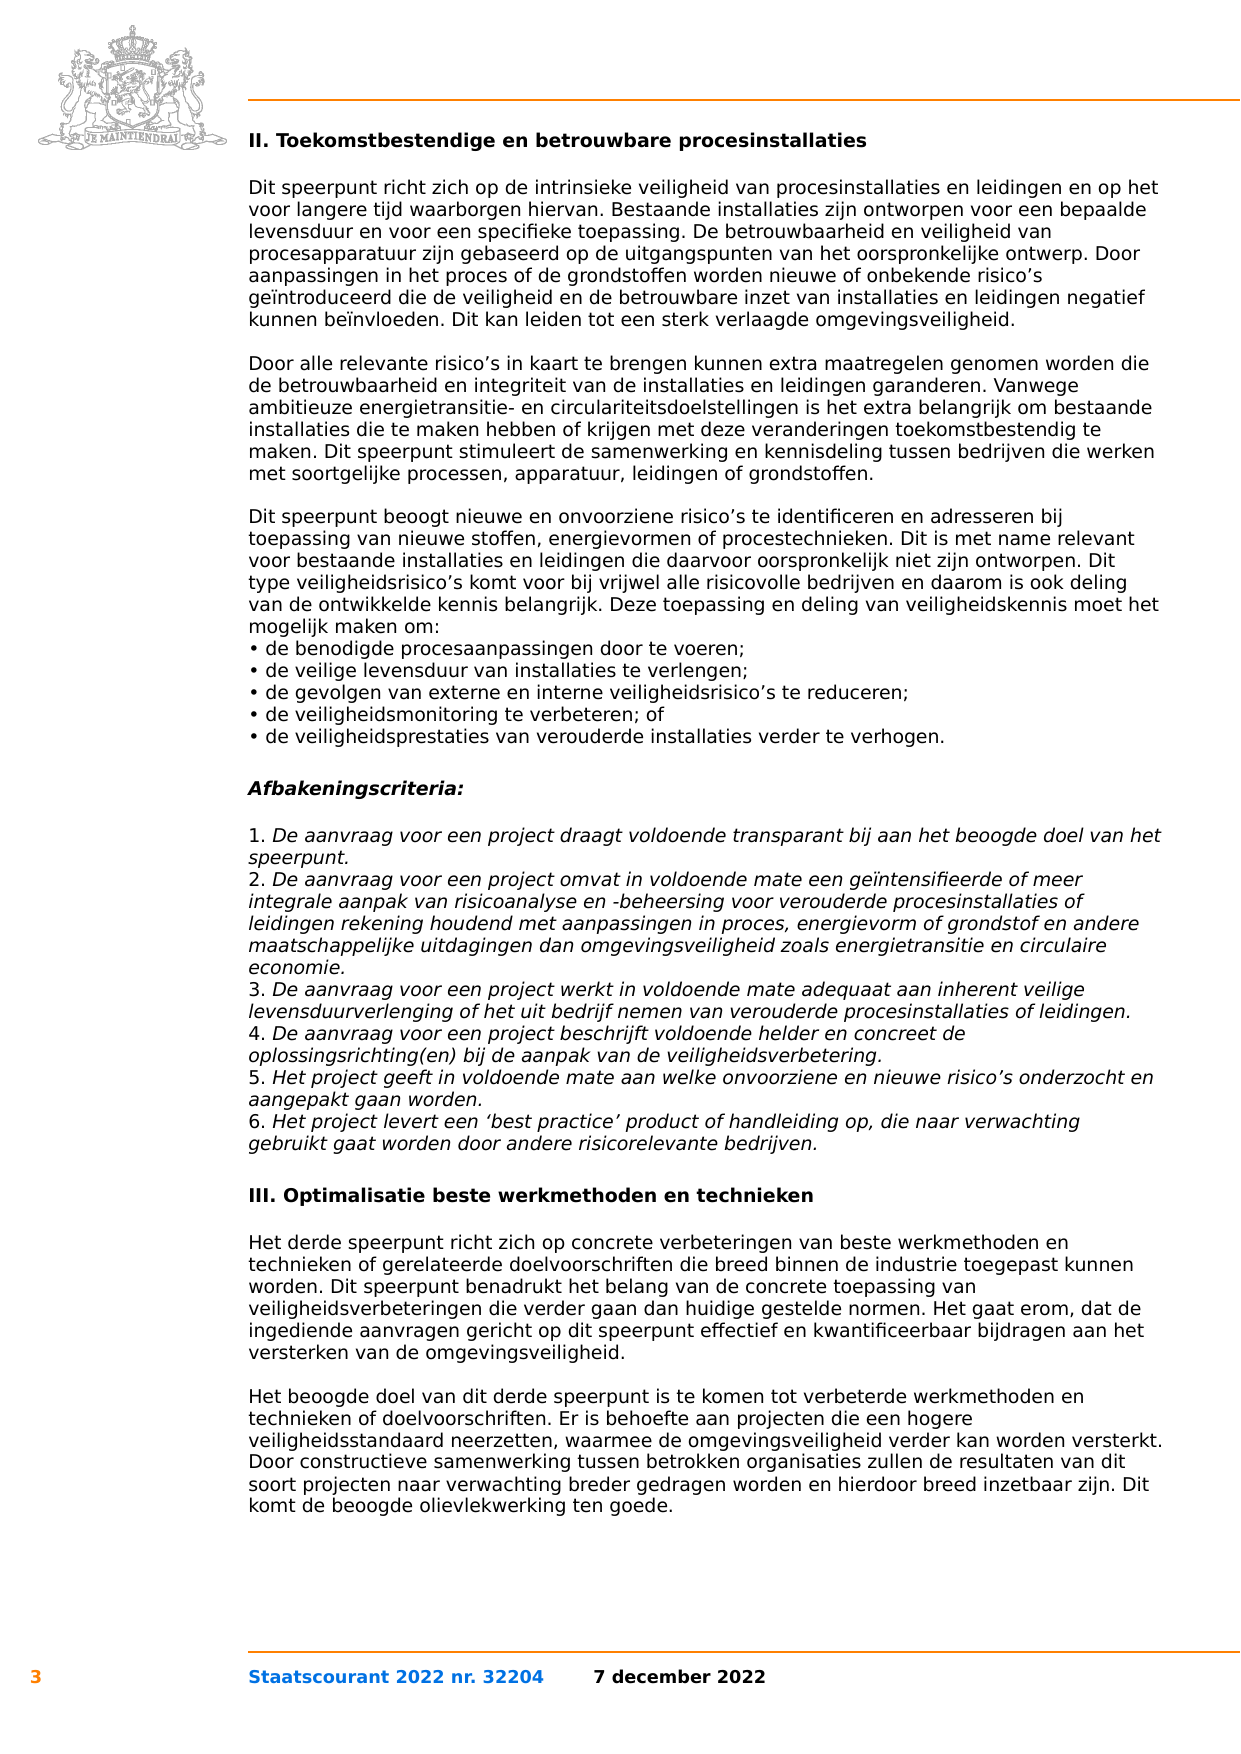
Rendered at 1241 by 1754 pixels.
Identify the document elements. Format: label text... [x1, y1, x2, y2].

subtitle Afbakeningscriteria: [248, 778, 1163, 800]
subtitle II. Toekomstbestendige en betrouwbare procesinstallaties [248, 130, 1163, 152]
text • de gevolgen van externe en interne veiligheidsrisico’s te reduceren; [248, 682, 1163, 704]
text Dit speerpunt richt zich op de intrinsieke veiligheid van procesinstallaties en leidingen en op het voor langere tijd waarborgen hiervan. Bestaande installaties zijn ontworpen voor een bepaalde levensduur en voor een specifieke toepassing. De betrouwbaarheid en veiligheid van procesapparatuur zijn gebaseerd op de uitgangspunten van het oorspronkelijke ontwerp. Door aanpassingen in het proces of de grondstoffen worden nieuwe of onbekende risico’s geïntroduceerd die de veiligheid en de betrouwbare inzet van installaties en leidingen negatief kunnen beïnvloeden. Dit kan leiden tot een sterk verlaagde omgevingsveiligheid. [248, 177, 1163, 331]
text Het derde speerpunt richt zich op concrete verbeteringen van beste werkmethoden en technieken of gerelateerde doelvoorschriften die breed binnen de industrie toegepast kunnen worden. Dit speerpunt benadrukt het belang van de concrete toepassing van veiligheidsverbeteringen die verder gaan dan huidige gestelde normen. Het gaat erom, dat de ingediende aanvragen gericht op dit speerpunt effectief en kwantificeerbaar bijdragen aan het versterken van de omgevingsveiligheid. [248, 1232, 1163, 1364]
text • de veiligheidsmonitoring te verbeteren; of [248, 704, 1163, 726]
text 5. Het project geeft in voldoende mate aan welke onvoorziene en nieuwe risico’s onderzocht en aangepakt gaan worden. [248, 1067, 1163, 1111]
text 2. De aanvraag voor een project omvat in voldoende mate een geïntensifieerde of meer integrale aanpak van risicoanalyse en -beheersing voor verouderde procesinstallaties of leidingen rekening houdend met aanpassingen in proces, energievorm of grondstof en andere maatschappelijke uitdagingen dan omgevingsveiligheid zoals energietransitie en circulaire economie. [248, 869, 1163, 979]
text 1. De aanvraag voor een project draagt voldoende transparant bij aan het beoogde doel van het speerpunt. [248, 825, 1163, 869]
text • de veilige levensduur van installaties te verlengen; [248, 660, 1163, 682]
text Dit speerpunt beoogt nieuwe en onvoorziene risico’s te identificeren en adresseren bij toepassing van nieuwe stoffen, energievormen of procestechnieken. Dit is met name relevant voor bestaande installaties en leidingen die daarvoor oorspronkelijk niet zijn ontworpen. Dit type veiligheidsrisico’s komt voor bij vrijwel alle risicovolle bedrijven en daarom is ook deling van de ontwikkelde kennis belangrijk. Deze toepassing en deling van veiligheidskennis moet het mogelijk maken om: [248, 506, 1163, 638]
subtitle III. Optimalisatie beste werkmethoden en technieken [248, 1185, 1163, 1207]
text Het beoogde doel van dit derde speerpunt is te komen tot verbeterde werkmethoden en technieken of doelvoorschriften. Er is behoefte aan projecten die een hogere veiligheidsstandaard neerzetten, waarmee de omgevingsveiligheid verder kan worden versterkt. Door constructieve samenwerking tussen betrokken organisaties zullen de resultaten van dit soort projecten naar verwachting breder gedragen worden en hierdoor breed inzetbaar zijn. Dit komt de beoogde olievlekwerking ten goede. [248, 1386, 1163, 1517]
text 3. De aanvraag voor een project werkt in voldoende mate adequaat aan inherent veilige levensduurverlenging of het uit bedrijf nemen van verouderde procesinstallaties of leidingen. [248, 979, 1163, 1023]
text Door alle relevante risico’s in kaart te brengen kunnen extra maatregelen genomen worden die de betrouwbaarheid en integriteit van de installaties en leidingen garanderen. Vanwege ambitieuze energietransitie- en circulariteitsdoelstellingen is het extra belangrijk om bestaande installaties die te maken hebben of krijgen met deze veranderingen toekomstbestendig te maken. Dit speerpunt stimuleert de samenwerking en kennisdeling tussen bedrijven die werken met soortgelijke processen, apparatuur, leidingen of grondstoffen. [248, 353, 1163, 484]
text 4. De aanvraag voor een project beschrijft voldoende helder en concreet de oplossingsrichting(en) bij de aanpak van de veiligheidsverbetering. [248, 1023, 1163, 1067]
text • de veiligheidsprestaties van verouderde installaties verder te verhogen. [248, 726, 1163, 748]
picture [38, 25, 227, 150]
text 6. Het project levert een ‘best practice’ product of handleiding op, die naar verwachting gebruikt gaat worden door andere risicorelevante bedrijven. [248, 1111, 1163, 1155]
text • de benodigde procesaanpassingen door te voeren; [248, 638, 1163, 660]
